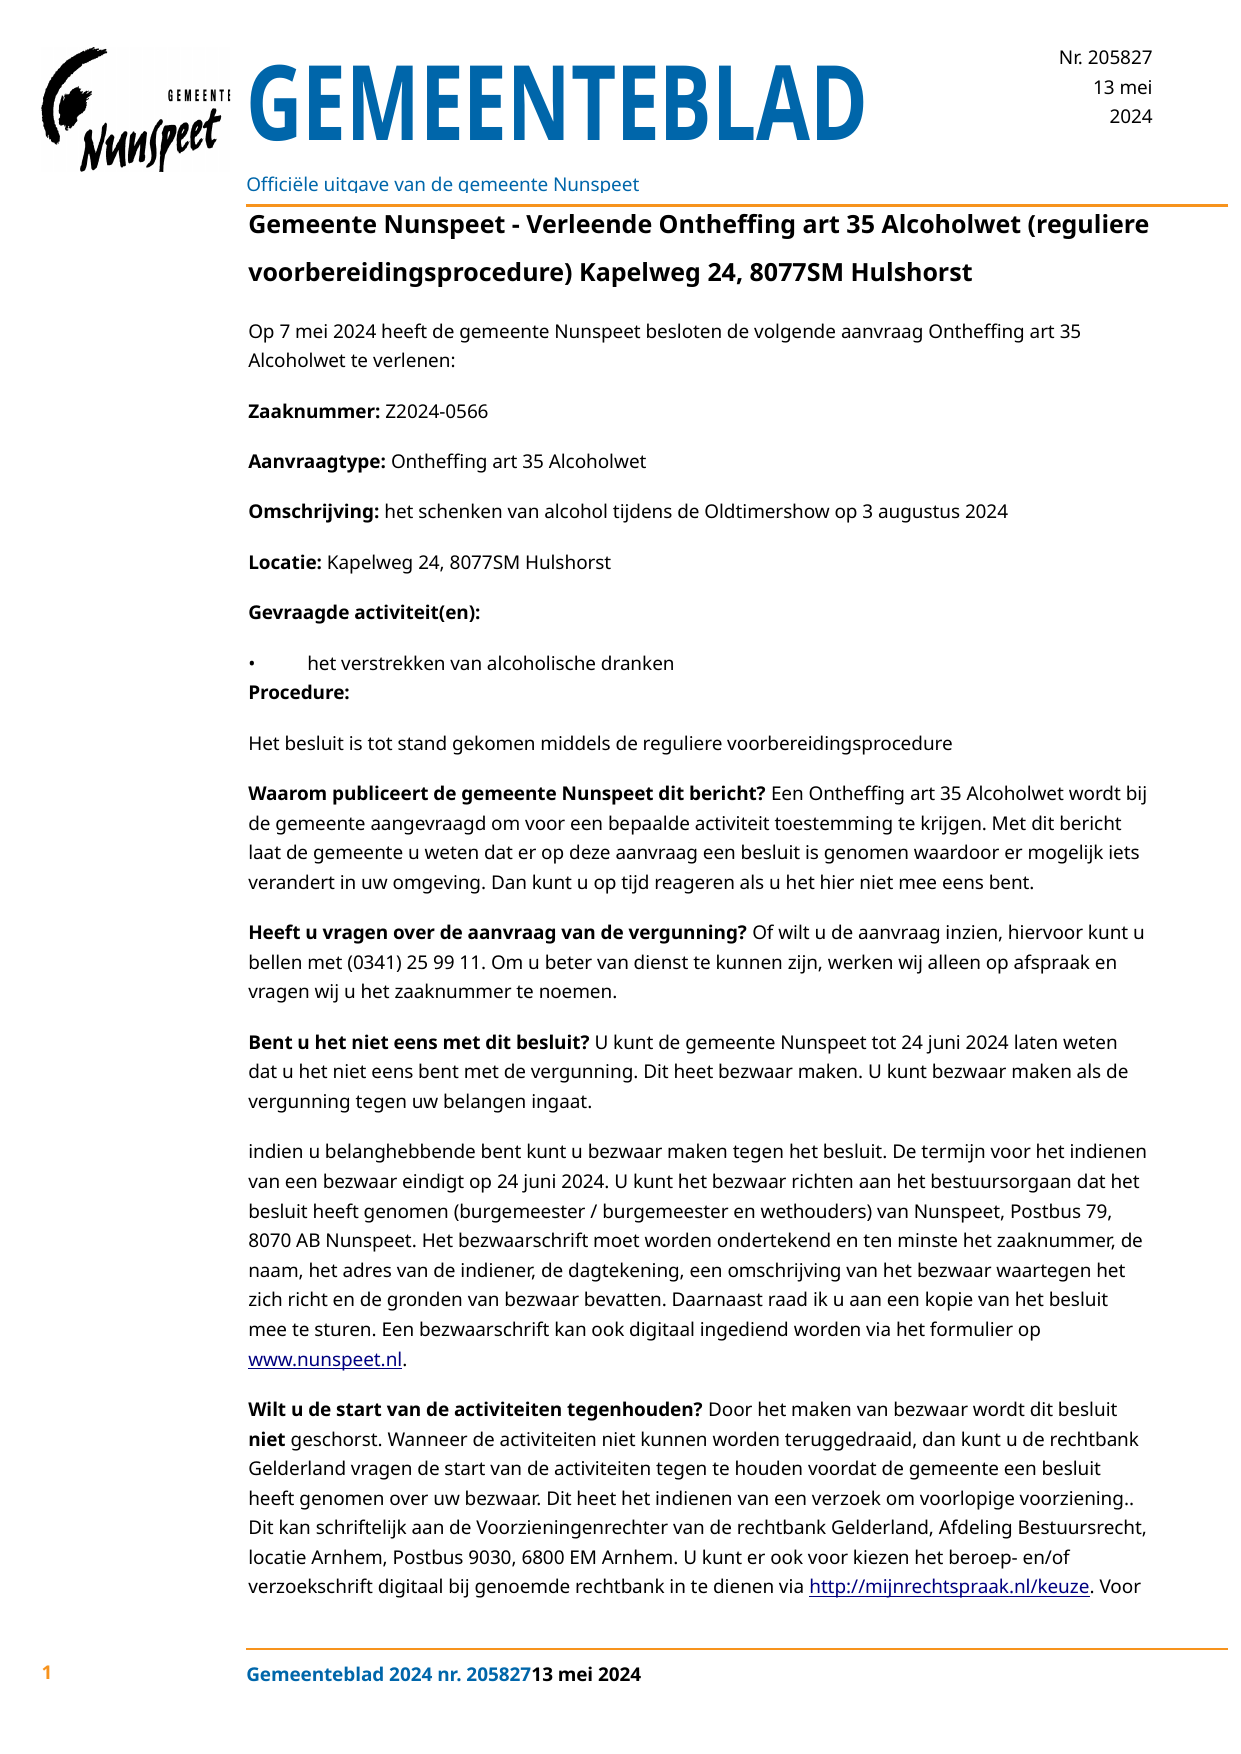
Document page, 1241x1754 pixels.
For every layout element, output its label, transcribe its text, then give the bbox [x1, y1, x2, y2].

text Zaaknummer: Z2024-0566 [248, 398, 1152, 424]
text Aanvraagtype: Ontheffing art 35 Alcoholwet [248, 448, 1152, 474]
list het verstrekken van alcoholische dranken [248, 650, 1152, 676]
text Heeft u vragen over de aanvraag van de vergunning? Of wilt u de aanvraag inzien, hiervoor kunt u bellen met (0341) 25 99 11. Om u beter van dienst te kunnen zijn, werken wij alleen op afspraak en vragen wij u het zaaknummer te noemen. [248, 919, 1152, 1004]
text Het besluit is tot stand gekomen middels de reguliere voorbereidingsprocedure [248, 730, 1152, 756]
text Gemeente Nunspeet - Verleende Ontheffing art 35 Alcoholwet (reguliere voorbereidingsprocedure) Kapelweg 24, 8077SM Hulshorst [248, 207, 1152, 288]
text Locatie: Kapelweg 24, 8077SM Hulshorst [248, 549, 1152, 575]
text indien u belanghebbende bent kunt u bezwaar maken tegen het besluit. De termijn voor het indienen van een bezwaar eindigt op 24 juni 2024. U kunt het bezwaar richten aan het bestuursorgaan dat het besluit heeft genomen (burgemeester / burgemeester en wethouders) van Nunspeet, Postbus 79, 8070 AB Nunspeet. Het bezwaarschrift moet worden ondertekend en ten minste het zaaknummer, de naam, het adres van de indiener, de dagtekening, een omschrijving van het bezwaar waartegen het zich richt en de gronden van bezwaar bevatten. Daarnaast raad ik u aan een kopie van het besluit mee te sturen. Een bezwaarschrift kan ook digitaal ingediend worden via het formulier op www.nunspeet.nl. [248, 1139, 1152, 1372]
text Procedure: [248, 679, 1152, 705]
text Bent u het niet eens met dit besluit? U kunt de gemeente Nunspeet tot 24 juni 2024 laten weten dat u het niet eens bent met de vergunning. Dit heet bezwaar maken. U kunt bezwaar maken als de vergunning tegen uw belangen ingaat. [248, 1029, 1152, 1114]
picture [41, 47, 231, 172]
text Op 7 mei 2024 heeft de gemeente Nunspeet besloten de volgende aanvraag Ontheffing art 35 Alcoholwet te verlenen: [248, 318, 1152, 373]
text Omschrijving: het schenken van alcohol tijdens de Oldtimershow op 3 augustus 2024 [248, 499, 1152, 524]
text Wilt u de start van de activiteiten tegenhouden? Door het maken van bezwaar wordt dit besluit niet geschorst. Wanneer de activiteiten niet kunnen worden teruggedraaid, dan kunt u de rechtbank Gelderland vragen de start van de activiteiten tegen te houden voordat de gemeente een besluit heeft genomen over uw bezwaar. Dit heet het indienen van een verzoek om voorlopige voorziening.. Dit kan schriftelijk aan de Voorzieningenrechter van de rechtbank Gelderland, Afdeling Bestuursrecht, locatie Arnhem, Postbus 9030, 6800 EM Arnhem. U kunt er ook voor kiezen het beroep- en/of verzoekschrift digitaal bij genoemde rechtbank in te dienen via http://mijnrechtspraak.nl/keuze. Voor [248, 1396, 1152, 1599]
text Waarom publiceert de gemeente Nunspeet dit bericht? Een Ontheffing art 35 Alcoholwet wordt bij de gemeente aangevraagd om voor een bepaalde activiteit toestemming te krijgen. Met dit bericht laat de gemeente u weten dat er op deze aanvraag een besluit is genomen waardoor er mogelijk iets verandert in uw omgeving. Dan kunt u op tijd reageren als u het hier niet mee eens bent. [248, 780, 1152, 895]
text Gevraagde activiteit(en): [248, 599, 1152, 625]
